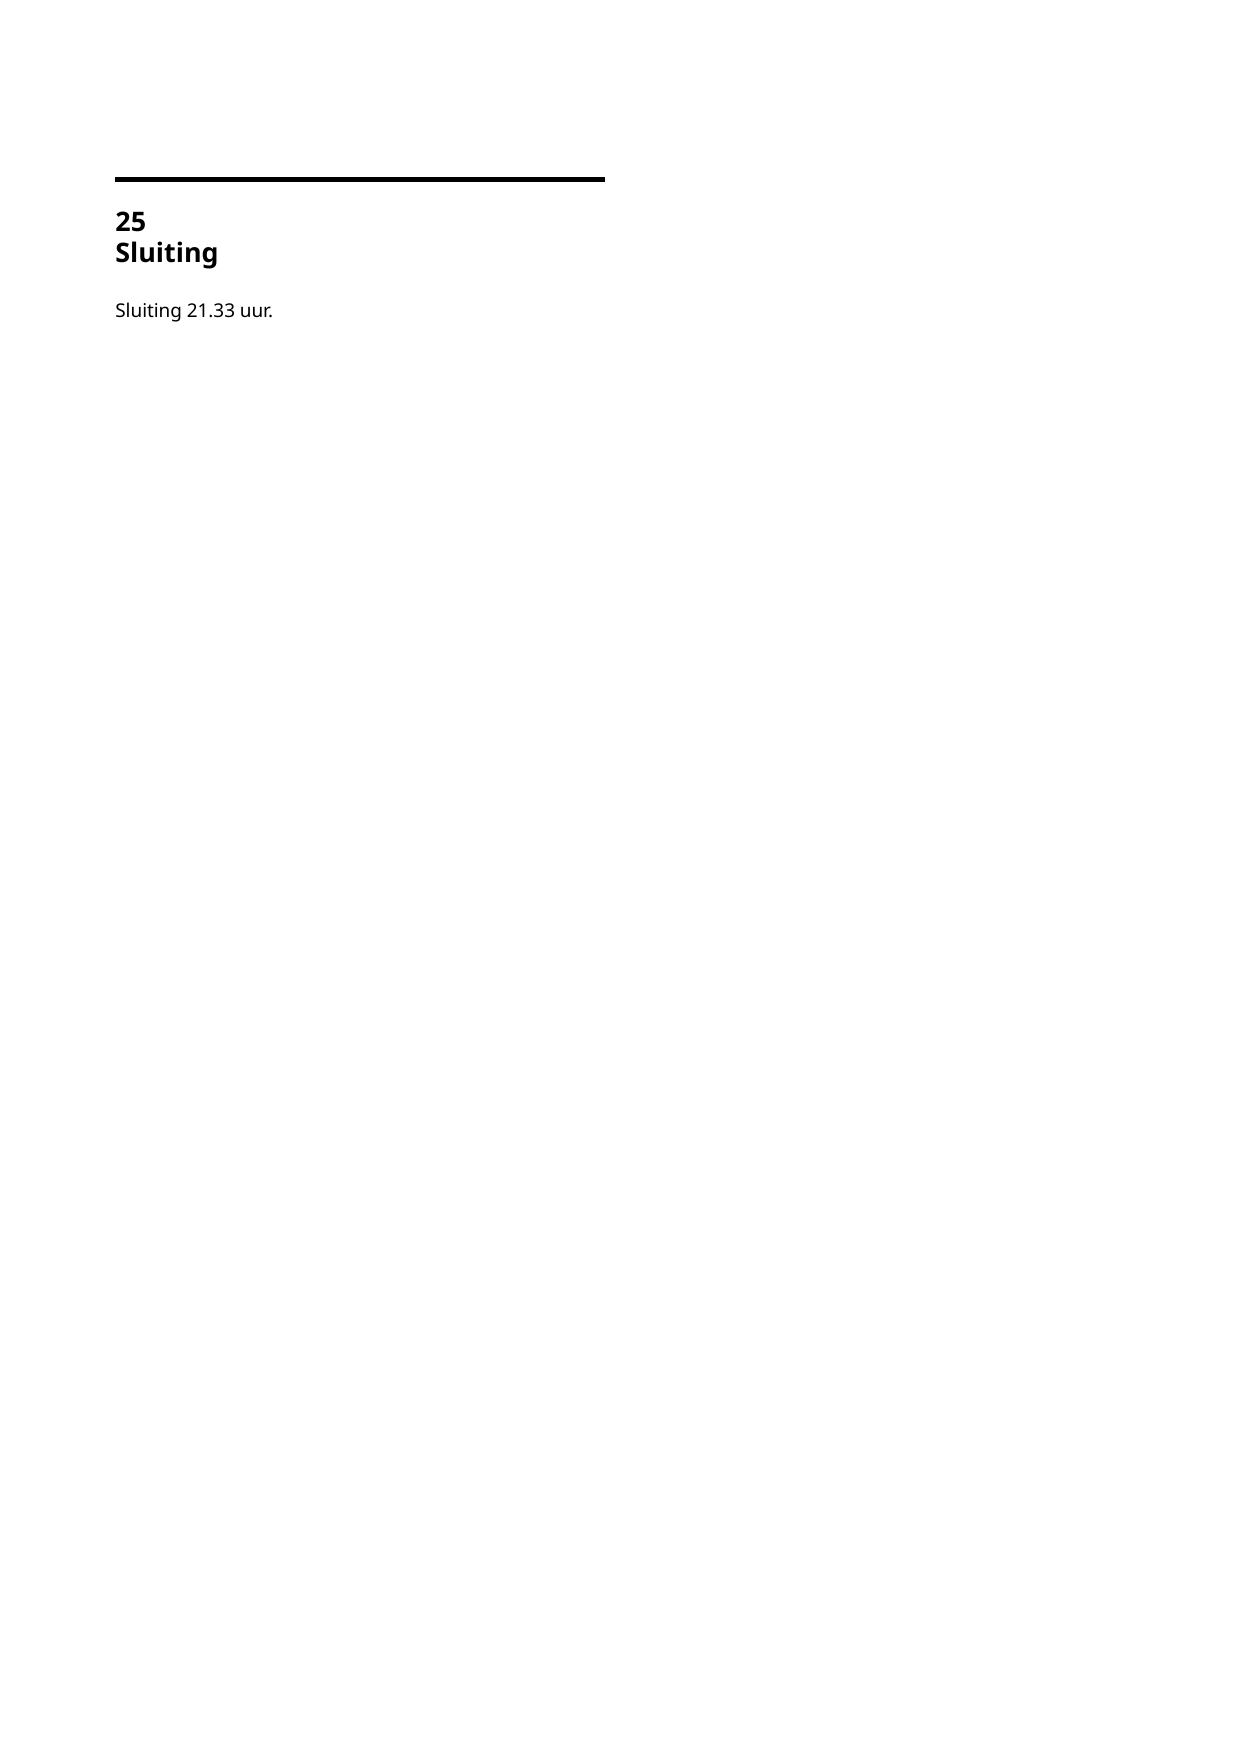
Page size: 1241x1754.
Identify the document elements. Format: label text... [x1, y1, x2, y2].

text 25 [115, 203, 605, 239]
text Sluiting 21.33 uur. [115, 302, 605, 322]
text Sluiting [115, 239, 605, 283]
